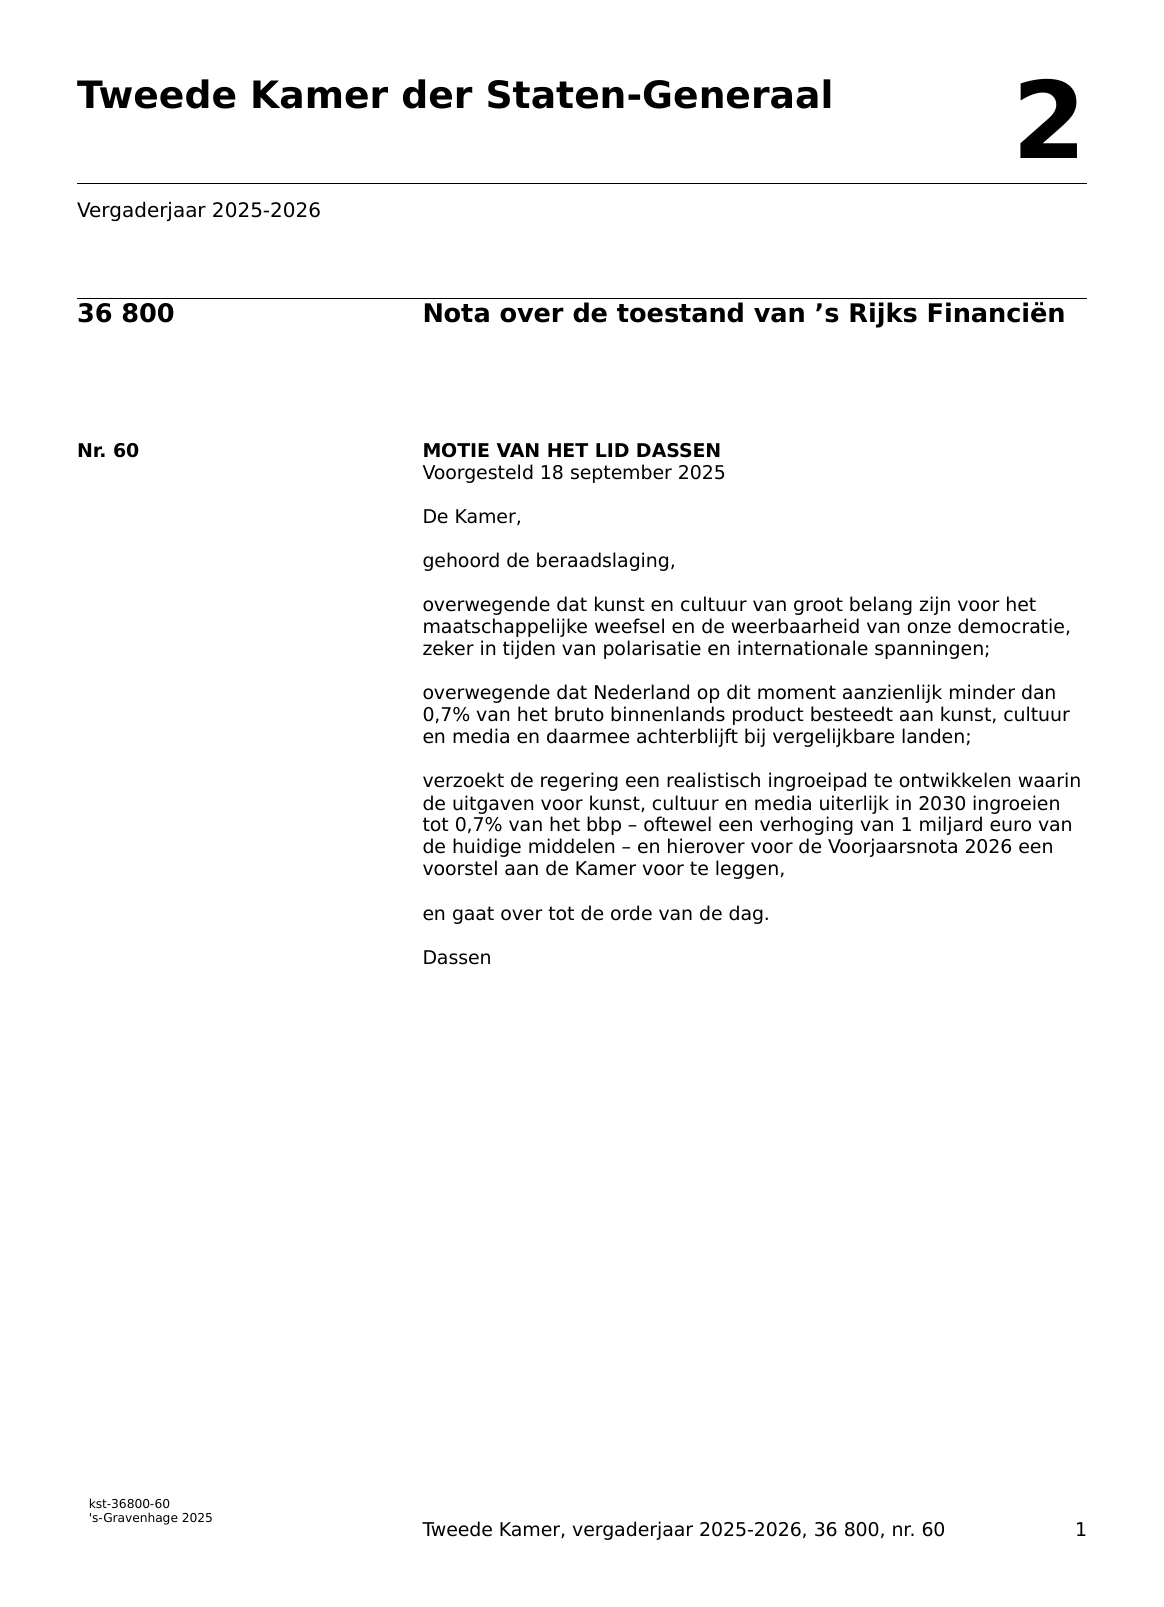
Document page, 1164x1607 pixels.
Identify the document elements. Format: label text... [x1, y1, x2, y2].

text verzoekt de regering een realistisch ingroeipad te ontwikkelen waarin de uitgaven voor kunst, cultuur en media uiterlijk in 2030 ingroeien tot 0,7% van het bbp – oftewel een verhoging van 1 miljard euro van de huidige middelen – en hierover voor de Voorjaarsnota 2026 een voorstel aan de Kamer voor te leggen, [422, 770, 1087, 880]
text Voorgesteld 18 september 2025 [422, 462, 1087, 484]
table_header 2 [886, 59, 1087, 183]
table_header Tweede Kamer der Staten-Generaal [77, 59, 886, 183]
text en gaat over tot de orde van de dag. [422, 902, 1087, 924]
subtitle 36 800 Nota over de toestand van ’s Rijks Financiën [77, 299, 1087, 329]
text 's-Gravenhage 2025 [88, 1511, 323, 1525]
text kst-36800-60 [88, 1497, 323, 1511]
table_cell Vergaderjaar 2025-2026 [77, 184, 1087, 298]
subtitle Nr. 60 MOTIE VAN HET LID DASSEN [77, 440, 1087, 462]
text gehoord de beraadslaging, [422, 550, 1087, 572]
text overwegende dat Nederland op dit moment aanzienlijk minder dan 0,7% van het bruto binnenlands product besteedt aan kunst, cultuur en media en daarmee achterblijft bij vergelijkbare landen; [422, 682, 1087, 748]
text De Kamer, [422, 506, 1087, 528]
text Dassen [422, 947, 1087, 969]
text overwegende dat kunst en cultuur van groot belang zijn voor het maatschappelijke weefsel en de weerbaarheid van onze democratie, zeker in tijden van polarisatie en internationale spanningen; [422, 594, 1087, 660]
